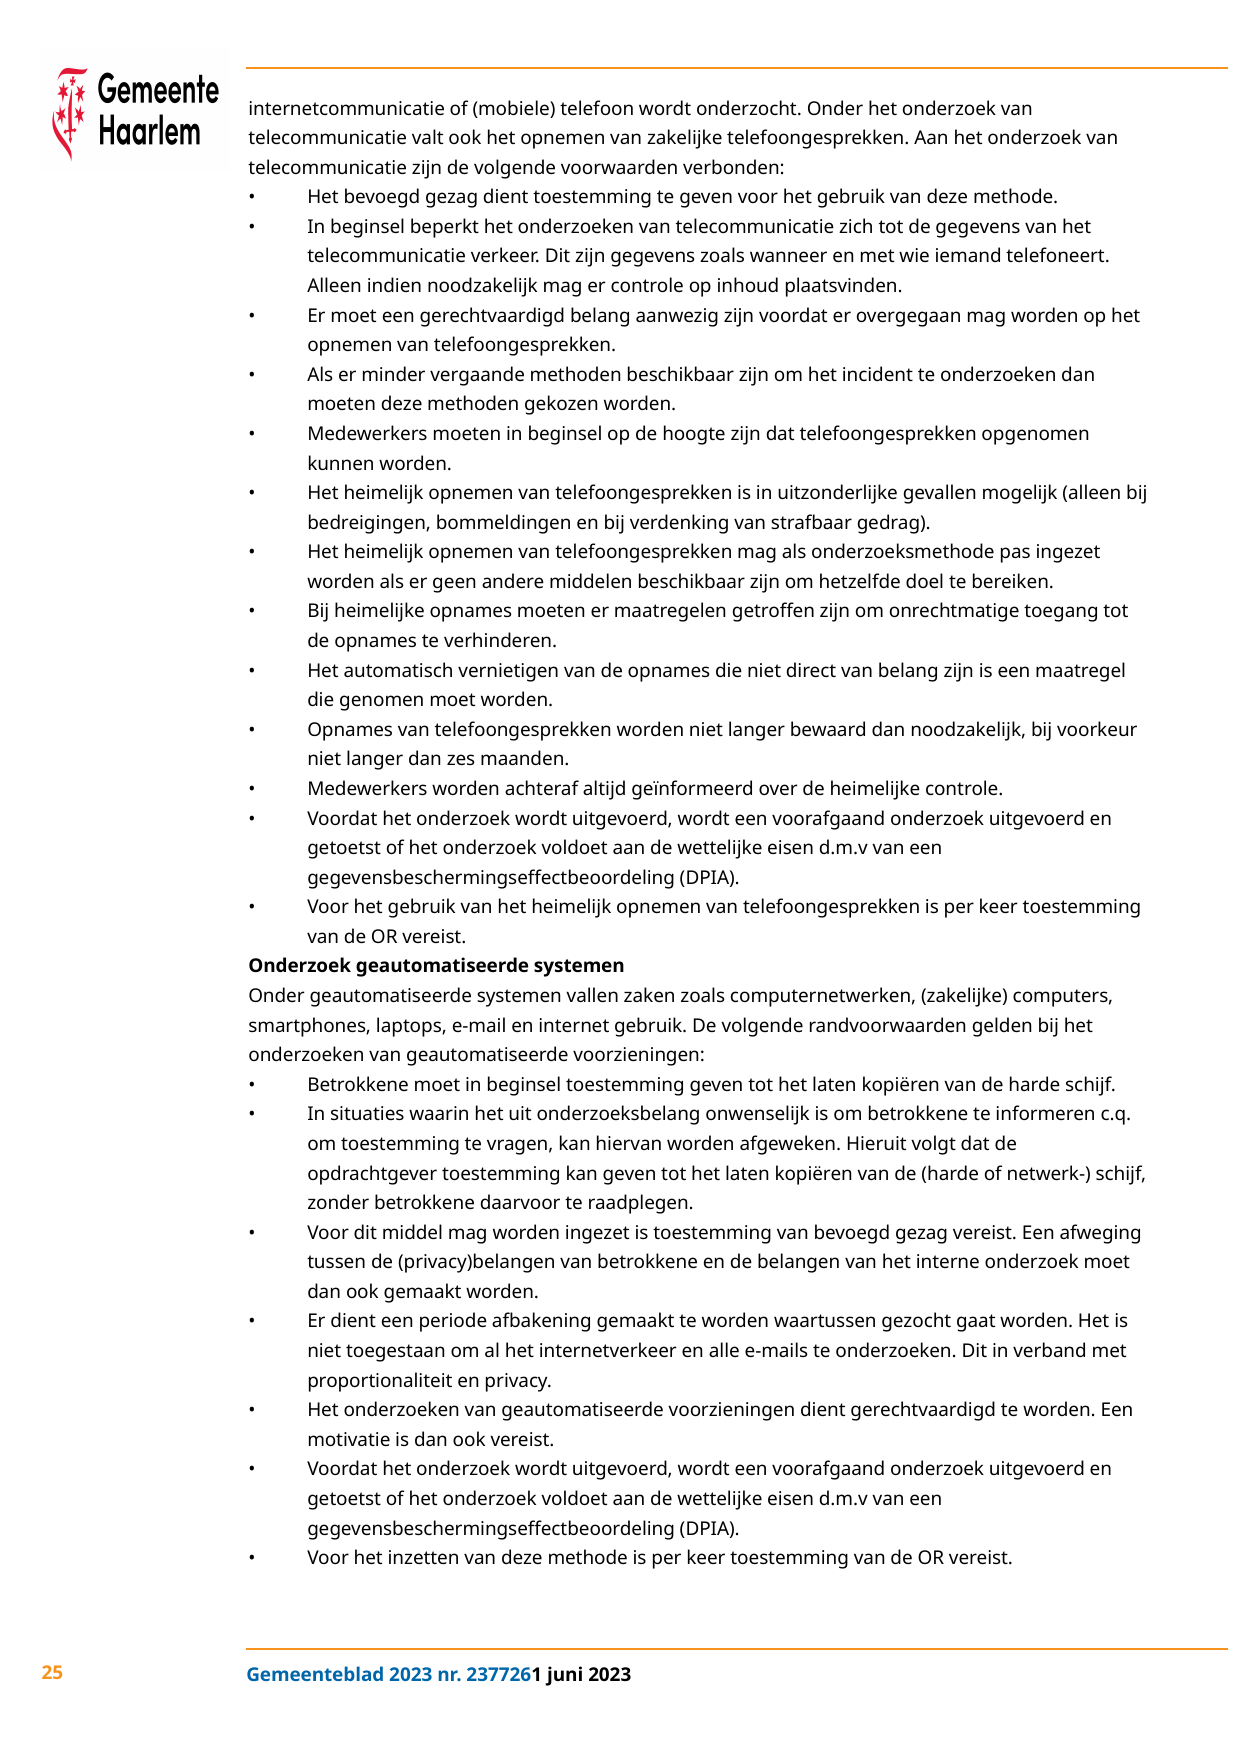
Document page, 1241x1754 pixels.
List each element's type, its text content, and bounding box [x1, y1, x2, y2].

list In situaties waarin het uit onderzoeksbelang onwenselijk is om betrokkene te informeren c.q. om toestemming te vragen, kan hiervan worden afgeweken. Hieruit volgt dat de opdrachtgever toestemming kan geven tot het laten kopiëren van de (harde of netwerk-) schijf, zonder betrokkene daarvoor te raadplegen. [248, 1101, 1152, 1215]
list Het heimelijk opnemen van telefoongesprekken is in uitzonderlijke gevallen mogelijk (alleen bij bedreigingen, bommeldingen en bij verdenking van strafbaar gedrag). [248, 479, 1152, 535]
list Er moet een gerechtvaardigd belang aanwezig zijn voordat er overgegaan mag worden op het opnemen van telefoongesprekken. [248, 302, 1152, 357]
list Bij heimelijke opnames moeten er maatregelen getroffen zijn om onrechtmatige toegang tot de opnames te verhinderen. [248, 598, 1152, 653]
list Opnames van telefoongesprekken worden niet langer bewaard dan noodzakelijk, bij voorkeur niet langer dan zes maanden. [248, 716, 1152, 771]
list Voordat het onderzoek wordt uitgevoerd, wordt een voorafgaand onderzoek uitgevoerd en getoetst of het onderzoek voldoet aan de wettelijke eisen d.m.v van een gegevensbeschermingseffectbeoordeling (DPIA). [248, 1456, 1152, 1541]
list Medewerkers moeten in beginsel op de hoogte zijn dat telefoongesprekken opgenomen kunnen worden. [248, 420, 1152, 476]
list Medewerkers worden achteraf altijd geïnformeerd over de heimelijke controle. [248, 775, 1152, 801]
picture [41, 47, 231, 172]
text Onder geautomatiseerde systemen vallen zaken zoals computernetwerken, (zakelijke) computers, smartphones, laptops, e-mail en internet gebruik. De volgende randvoorwaarden gelden bij het onderzoeken van geautomatiseerde voorzieningen: [248, 982, 1152, 1067]
list Als er minder vergaande methoden beschikbaar zijn om het incident te onderzoeken dan moeten deze methoden gekozen worden. [248, 361, 1152, 416]
list In beginsel beperkt het onderzoeken van telecommunicatie zich tot de gegevens van het telecommunicatie verkeer. Dit zijn gegevens zoals wanneer en met wie iemand telefoneert. Alleen indien noodzakelijk mag er controle op inhoud plaatsvinden. [248, 213, 1152, 298]
list Er dient een periode afbakening gemaakt te worden waartussen gezocht gaat worden. Het is niet toegestaan om al het internetverkeer en alle e-mails te onderzoeken. Dit in verband met proportionaliteit en privacy. [248, 1308, 1152, 1393]
list Voor dit middel mag worden ingezet is toestemming van bevoegd gezag vereist. Een afweging tussen de (privacy)belangen van betrokkene en de belangen van het interne onderzoek moet dan ook gemaakt worden. [248, 1219, 1152, 1304]
list Voor het gebruik van het heimelijk opnemen van telefoongesprekken is per keer toestemming van de OR vereist. [248, 893, 1152, 949]
list Het onderzoeken van geautomatiseerde voorzieningen dient gerechtvaardigd te worden. Een motivatie is dan ook vereist. [248, 1396, 1152, 1452]
text internetcommunicatie of (mobiele) telefoon wordt onderzocht. Onder het onderzoek van telecommunicatie valt ook het opnemen van zakelijke telefoongesprekken. Aan het onderzoek van telecommunicatie zijn de volgende voorwaarden verbonden: [248, 95, 1152, 180]
list Het bevoegd gezag dient toestemming te geven voor het gebruik van deze methode. [248, 183, 1152, 209]
list Het automatisch vernietigen van de opnames die niet direct van belang zijn is een maatregel die genomen moet worden. [248, 657, 1152, 712]
list Het heimelijk opnemen van telefoongesprekken mag als onderzoeksmethode pas ingezet worden als er geen andere middelen beschikbaar zijn om hetzelfde doel te bereiken. [248, 538, 1152, 594]
list Voor het inzetten van deze methode is per keer toestemming van de OR vereist. [248, 1544, 1152, 1570]
text Onderzoek geautomatiseerde systemen [248, 953, 1152, 978]
list Betrokkene moet in beginsel toestemming geven tot het laten kopiëren van de harde schijf. [248, 1071, 1152, 1097]
list Voordat het onderzoek wordt uitgevoerd, wordt een voorafgaand onderzoek uitgevoerd en getoetst of het onderzoek voldoet aan de wettelijke eisen d.m.v van een gegevensbeschermingseffectbeoordeling (DPIA). [248, 805, 1152, 890]
